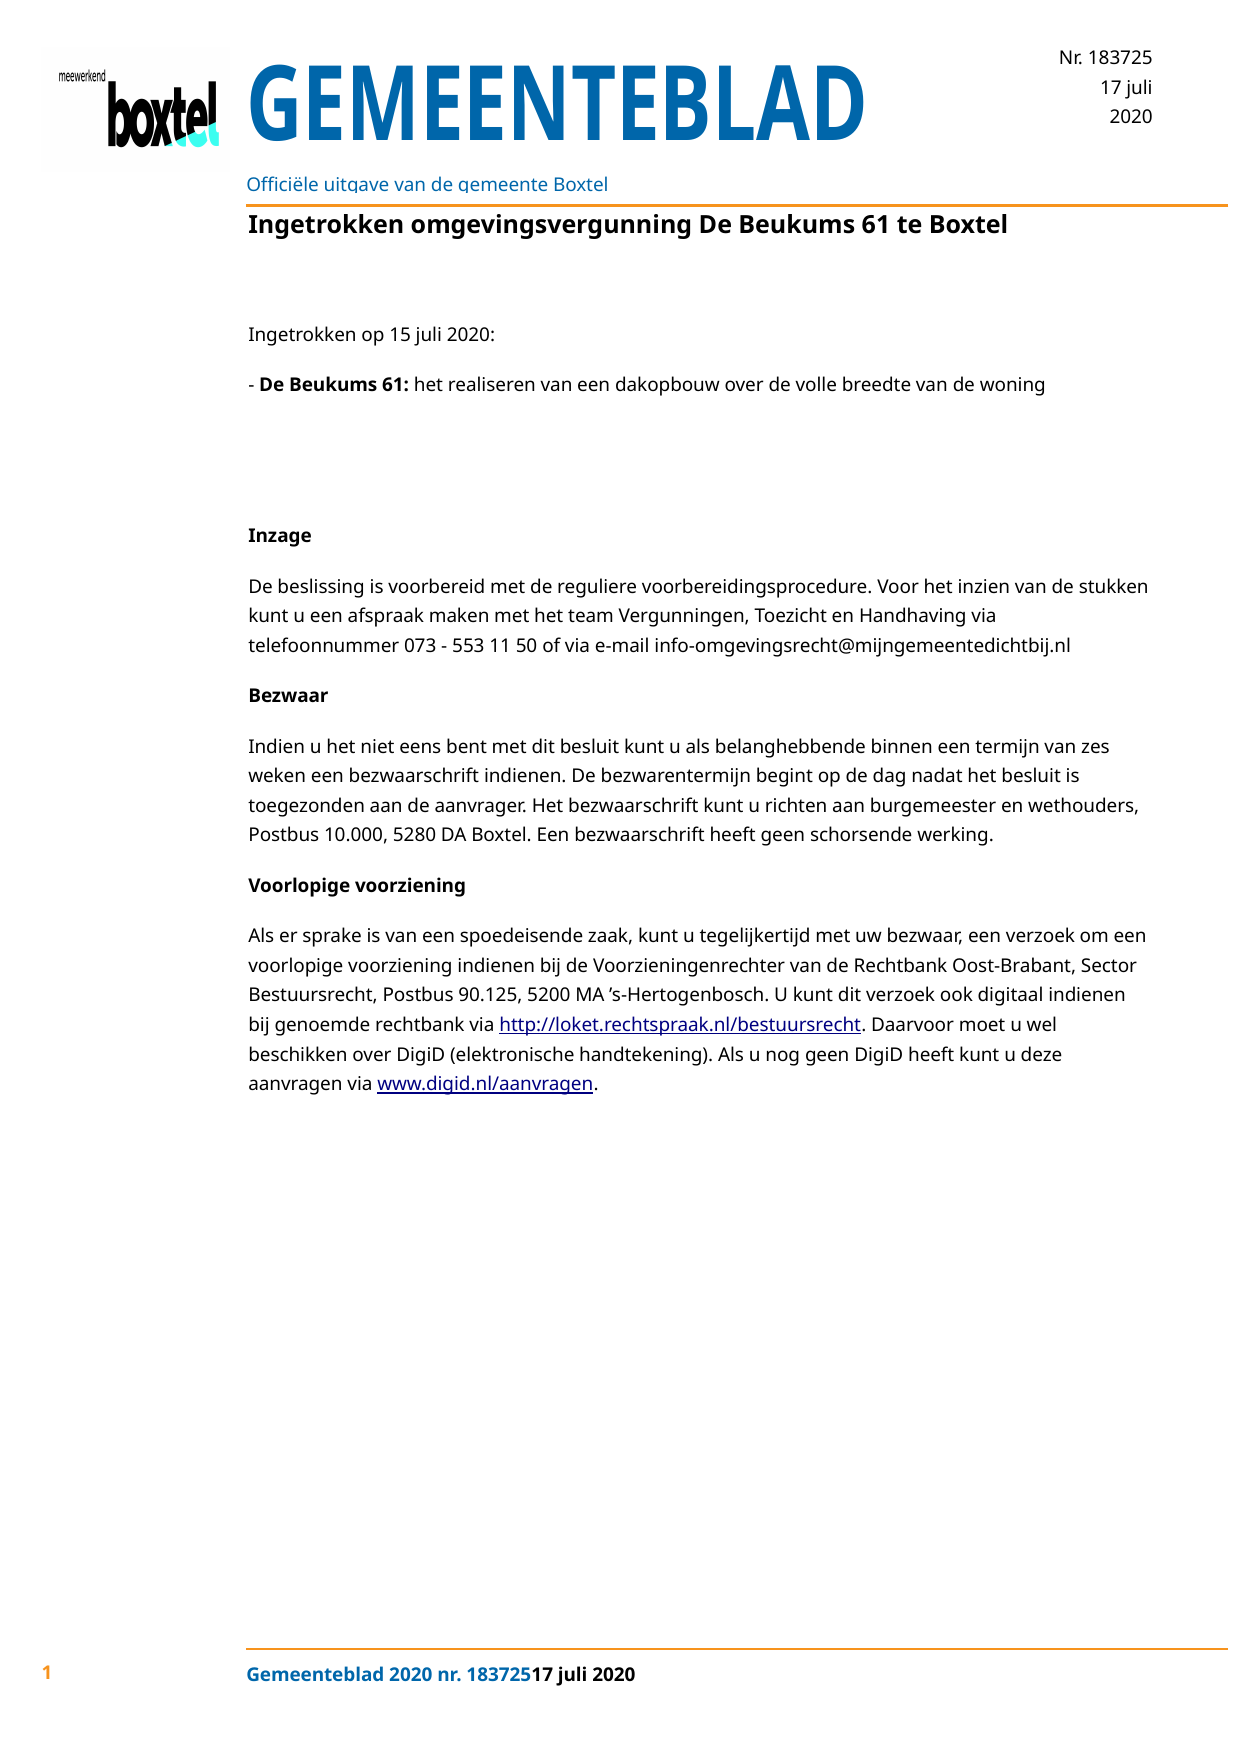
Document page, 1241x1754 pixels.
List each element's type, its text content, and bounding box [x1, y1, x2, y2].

text - De Beukums 61: het realiseren van een dakopbouw over de volle breedte van de woning [248, 371, 1152, 397]
text Inzage [248, 522, 1152, 548]
text De beslissing is voorbereid met de reguliere voorbereidingsprocedure. Voor het inzien van de stukken kunt u een afspraak maken met het team Vergunningen, Toezicht en Handhaving via telefoonnummer 073 - 553 11 50 of via e-mail info-omgevingsrecht@mijngemeentedichtbij.nl [248, 573, 1152, 658]
text Ingetrokken op 15 juli 2020: [248, 321, 1152, 346]
text Bezwaar [248, 682, 1152, 708]
text Indien u het niet eens bent met dit besluit kunt u als belanghebbende binnen een termijn van zes weken een bezwaarschrift indienen. De bezwarentermijn begint op de dag nadat het besluit is toegezonden aan de aanvrager. Het bezwaarschrift kunt u richten aan burgemeester en wethouders, Postbus 10.000, 5280 DA Boxtel. Een bezwaarschrift heeft geen schorsende werking. [248, 733, 1152, 847]
picture [41, 47, 231, 172]
text Als er sprake is van een spoedeisende zaak, kunt u tegelijkertijd met uw bezwaar, een verzoek om een voorlopige voorziening indienen bij de Voorzieningenrechter van de Rechtbank Oost-Brabant, Sector Bestuursrecht, Postbus 90.125, 5200 MA ’s-Hertogenbosch. U kunt dit verzoek ook digitaal indienen bij genoemde rechtbank via http://loket.rechtspraak.nl/bestuursrecht. Daarvoor moet u wel beschikken over DigiD (elektronische handtekening). Als u nog geen DigiD heeft kunt u deze aanvragen via www.digid.nl/aanvragen. [248, 922, 1152, 1096]
text Voorlopige voorziening [248, 872, 1152, 898]
text Ingetrokken omgevingsvergunning De Beukums 61 te Boxtel [248, 207, 1152, 241]
